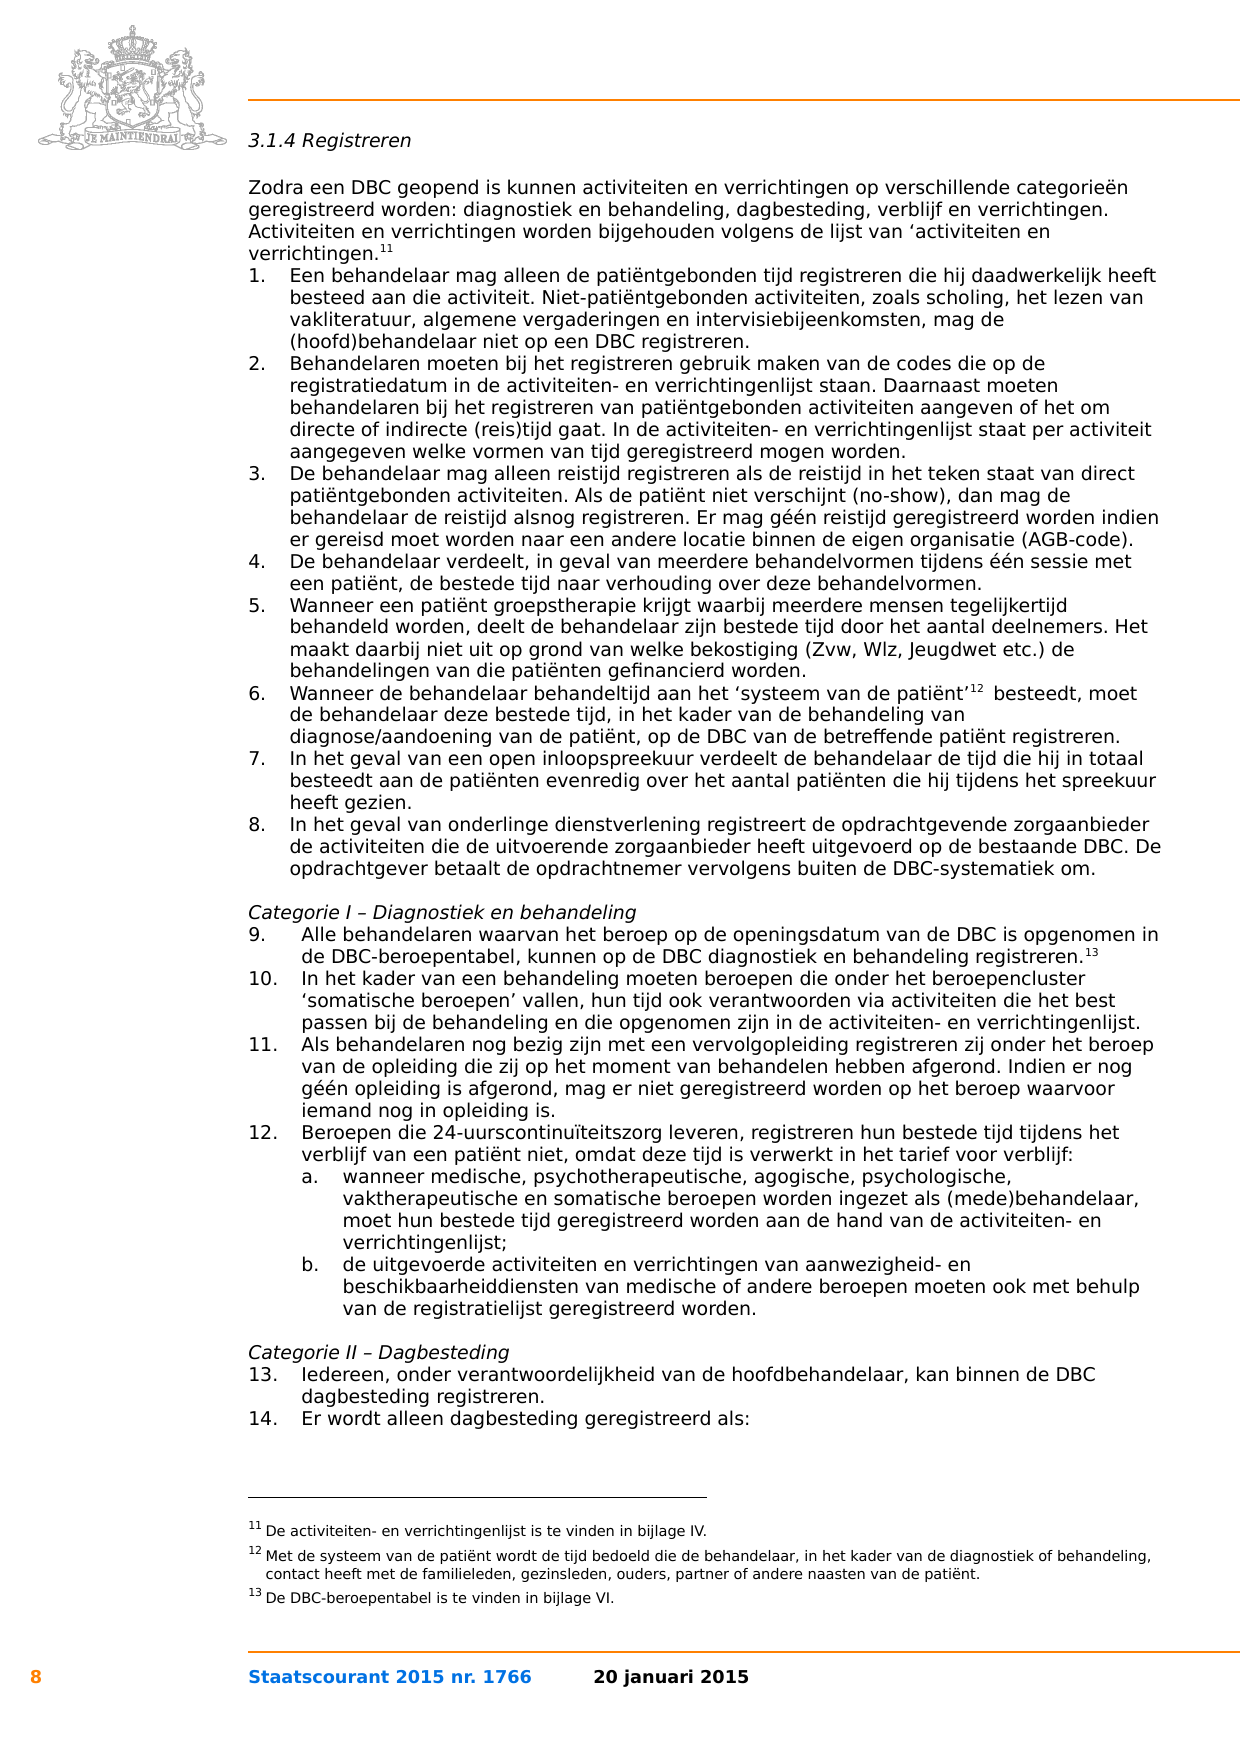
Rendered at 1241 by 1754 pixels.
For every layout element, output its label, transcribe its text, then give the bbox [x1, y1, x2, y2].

text De DBC-beroepentabel is te vinden in bijlage VI. [248, 1586, 1163, 1608]
text 13. Iedereen, onder verantwoordelijkheid van de hoofdbehandelaar, kan binnen de DBC dagbesteding registreren. [248, 1363, 1163, 1407]
text 5. Wanneer een patiënt groepstherapie krijgt waarbij meerdere mensen tegelijkertijd behandeld worden, deelt de behandelaar zijn bestede tijd door het aantal deelnemers. Het maakt daarbij niet uit op grond van welke bekostiging (Zvw, Wlz, Jeugdwet etc.) de behandelingen van die patiënten gefinancierd worden. [248, 594, 1163, 682]
text De activiteiten- en verrichtingenlijst is te vinden in bijlage IV. [248, 1519, 1163, 1541]
text 4. De behandelaar verdeelt, in geval van meerdere behandelvormen tijdens één sessie met een patiënt, de bestede tijd naar verhouding over deze behandelvormen. [248, 551, 1163, 594]
text 14. Er wordt alleen dagbesteding geregistreerd als: [248, 1407, 1163, 1429]
subtitle Categorie II – Dagbesteding [248, 1342, 1163, 1363]
text 6. Wanneer de behandelaar behandeltijd aan het ‘systeem van de patiënt’ besteedt, moet de behandelaar deze bestede tijd, in het kader van de behandeling van diagnose/aandoening van de patiënt, op de DBC van de betreffende patiënt registreren. [248, 682, 1163, 748]
picture [38, 25, 227, 150]
text 10. In het kader van een behandeling moeten beroepen die onder het beroepencluster ‘somatische beroepen’ vallen, hun tijd ook verantwoorden via activiteiten die het best passen bij de behandeling en die opgenomen zijn in de activiteiten- en verrichtingenlijst. [248, 968, 1163, 1034]
text 12. Beroepen die 24-uurscontinuïteitszorg leveren, registreren hun bestede tijd tijdens het verblijf van een patiënt niet, omdat deze tijd is verwerkt in het tarief voor verblijf: [248, 1122, 1163, 1166]
text 9. Alle behandelaren waarvan het beroep op de openingsdatum van de DBC is opgenomen in de DBC-beroepentabel, kunnen op de DBC diagnostiek en behandeling registreren. [248, 924, 1163, 968]
text 11. Als behandelaren nog bezig zijn met een vervolgopleiding registreren zij onder het beroep van de opleiding die zij op het moment van behandelen hebben afgerond. Indien er nog géén opleiding is afgerond, mag er niet geregistreerd worden op het beroep waarvoor iemand nog in opleiding is. [248, 1034, 1163, 1122]
text 8. In het geval van onderlinge dienstverlening registreert de opdrachtgevende zorgaanbieder de activiteiten die de uitvoerende zorgaanbieder heeft uitgevoerd op de bestaande DBC. De opdrachtgever betaalt de opdrachtnemer vervolgens buiten de DBC-systematiek om. [248, 814, 1163, 880]
text 7. In het geval van een open inloopspreekuur verdeelt de behandelaar de tijd die hij in totaal besteedt aan de patiënten evenredig over het aantal patiënten die hij tijdens het spreekuur heeft gezien. [248, 748, 1163, 814]
text Zodra een DBC geopend is kunnen activiteiten en verrichtingen op verschillende categorieën geregistreerd worden: diagnostiek en behandeling, dagbesteding, verblijf en verrichtingen. Activiteiten en verrichtingen worden bijgehouden volgens de lijst van ‘activiteiten en verrichtingen. [248, 177, 1163, 265]
text 2. Behandelaren moeten bij het registreren gebruik maken van de codes die op de registratiedatum in de activiteiten- en verrichtingenlijst staan. Daarnaast moeten behandelaren bij het registreren van patiëntgebonden activiteiten aangeven of het om directe of indirecte (reis)tijd gaat. In de activiteiten- en verrichtingenlijst staat per activiteit aangegeven welke vormen van tijd geregistreerd mogen worden. [248, 353, 1163, 463]
text 3. De behandelaar mag alleen reistijd registreren als de reistijd in het teken staat van direct patiëntgebonden activiteiten. Als de patiënt niet verschijnt (no-show), dan mag de behandelaar de reistijd alsnog registreren. Er mag géén reistijd geregistreerd worden indien er gereisd moet worden naar een andere locatie binnen de eigen organisatie (AGB-code). [248, 463, 1163, 551]
text 1. Een behandelaar mag alleen de patiëntgebonden tijd registreren die hij daadwerkelijk heeft besteed aan die activiteit. Niet-patiëntgebonden activiteiten, zoals scholing, het lezen van vakliteratuur, algemene vergaderingen en intervisiebijeenkomsten, mag de (hoofd)behandelaar niet op een DBC registreren. [248, 265, 1163, 353]
subtitle Categorie I – Diagnostiek en behandeling [248, 902, 1163, 924]
text Met de systeem van de patiënt wordt de tijd bedoeld die de behandelaar, in het kader van de diagnostiek of behandeling, contact heeft met de familieleden, gezinsleden, ouders, partner of andere naasten van de patiënt. [248, 1544, 1163, 1583]
text a. wanneer medische, psychotherapeutische, agogische, psychologische, vaktherapeutische en somatische beroepen worden ingezet als (mede)behandelaar, moet hun bestede tijd geregistreerd worden aan de hand van de activiteiten- en verrichtingenlijst; [301, 1166, 1163, 1254]
subtitle 3.1.4 Registreren [248, 130, 1163, 152]
text b. de uitgevoerde activiteiten en verrichtingen van aanwezigheid- en beschikbaarheiddiensten van medische of andere beroepen moeten ook met behulp van de registratielijst geregistreerd worden. [301, 1254, 1163, 1320]
